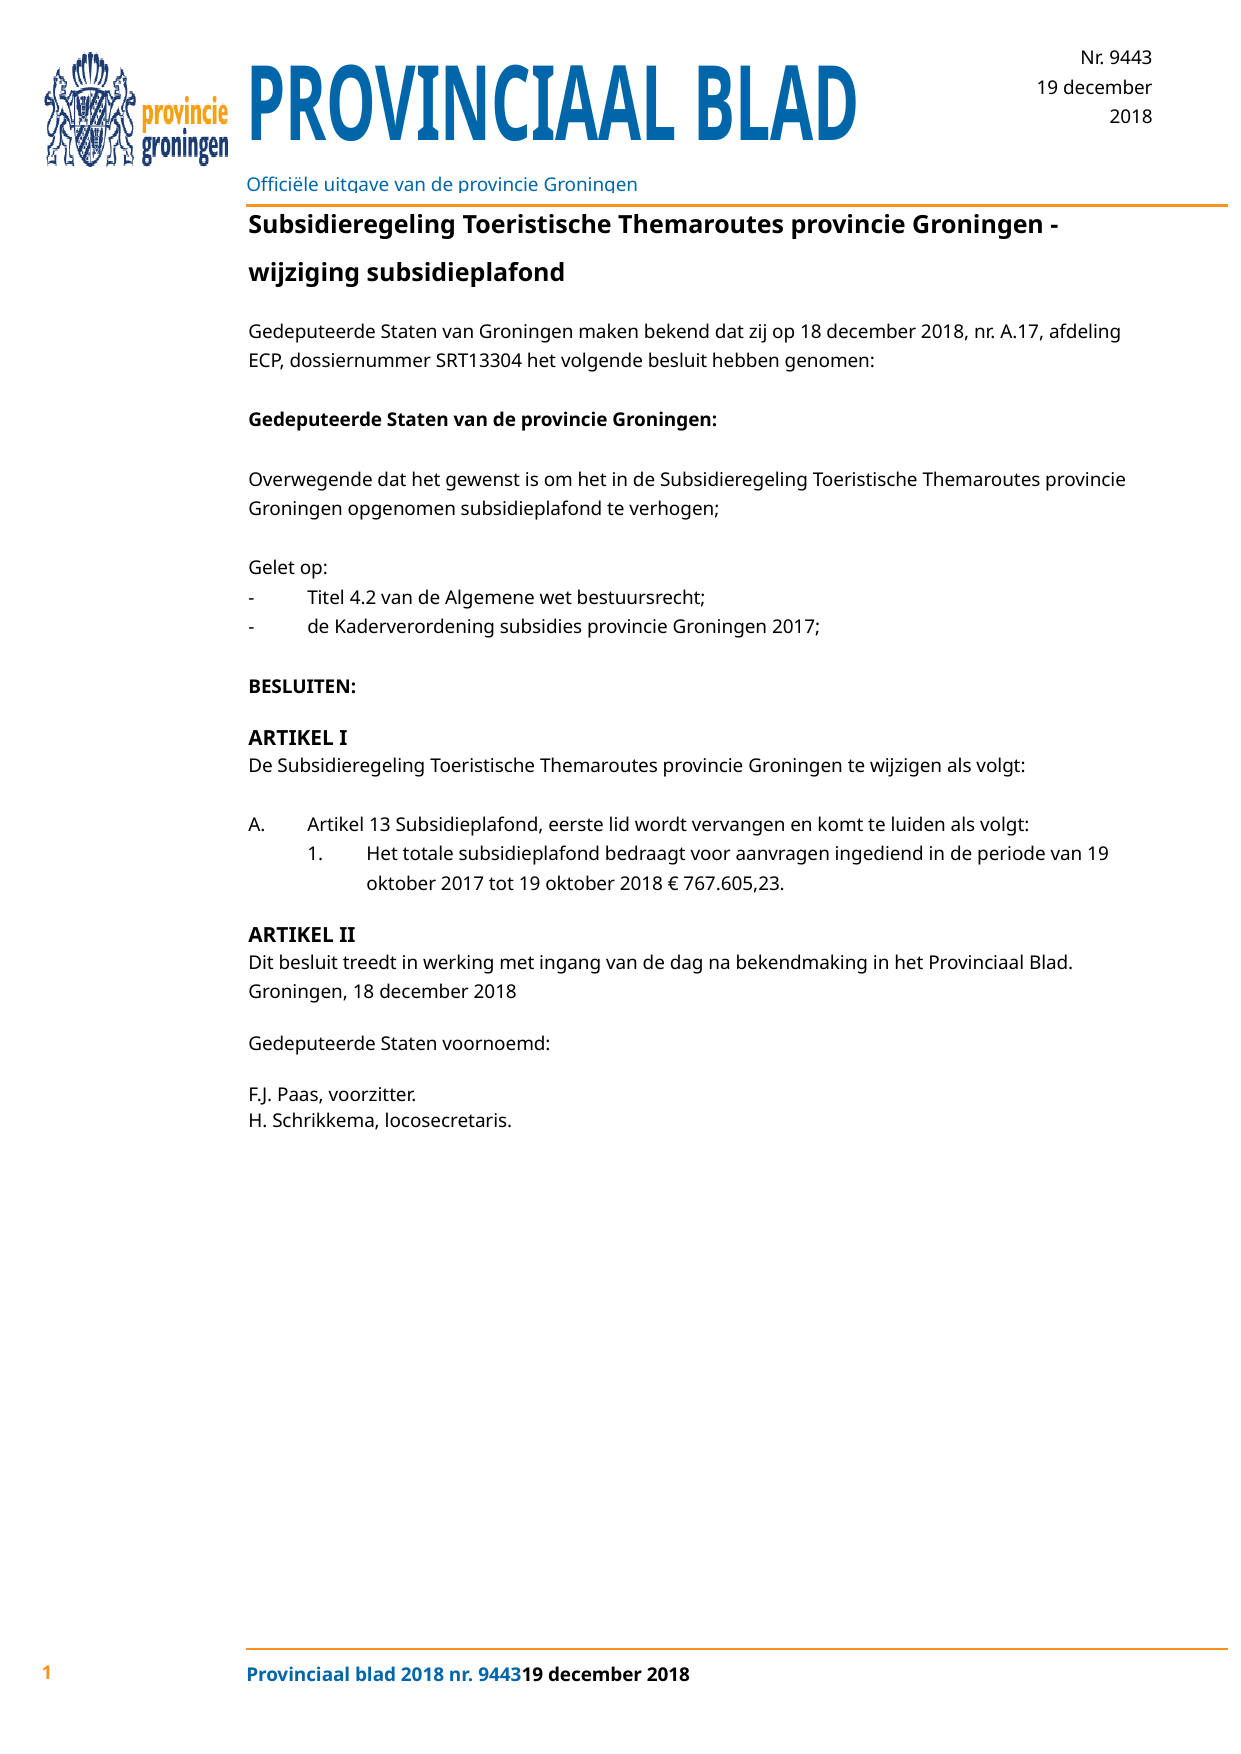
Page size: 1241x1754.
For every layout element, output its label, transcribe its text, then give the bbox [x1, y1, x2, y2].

list Titel 4.2 van de Algemene wet bestuursrecht; [248, 584, 1152, 610]
text ARTIKEL II [248, 921, 1152, 949]
text Gedeputeerde Staten van de provincie Groningen: [248, 407, 1152, 432]
text H. Schrikkema, locosecretaris. [248, 1107, 1152, 1133]
text BESLUITEN: [248, 673, 1152, 699]
text Overwegende dat het gewenst is om het in de Subsidieregeling Toeristische Themaroutes provincie Groningen opgenomen subsidieplafond te verhogen; [248, 466, 1152, 521]
text Gedeputeerde Staten voornoemd: [248, 1030, 1152, 1056]
text Gelet op: [248, 554, 1152, 580]
text F.J. Paas, voorzitter. [248, 1081, 1152, 1107]
text Subsidieregeling Toeristische Themaroutes provincie Groningen - wijziging subsidieplafond [248, 207, 1152, 288]
text Gedeputeerde Staten van Groningen maken bekend dat zij op 18 december 2018, nr. A.17, afdeling ECP, dossiernummer SRT13304 het volgende besluit hebben genomen: [248, 318, 1152, 373]
text Dit besluit treedt in werking met ingang van de dag na bekendmaking in het Provinciaal Blad. [248, 949, 1152, 975]
text ARTIKEL I [248, 723, 1152, 752]
picture [41, 47, 231, 172]
text De Subsidieregeling Toeristische Themaroutes provincie Groningen te wijzigen als volgt: [248, 752, 1152, 777]
list Het totale subsidieplafond bedraagt voor aanvragen ingediend in de periode van 19 oktober 2017 tot 19 oktober 2018 € 767.605,23. [307, 841, 1152, 896]
text Groningen, 18 december 2018 [248, 978, 1152, 1004]
list Artikel 13 Subsidieplafond, eerste lid wordt vervangen en komt te luiden als volgt: [248, 811, 1152, 837]
list de Kaderverordening subsidies provincie Groningen 2017; [248, 614, 1152, 639]
